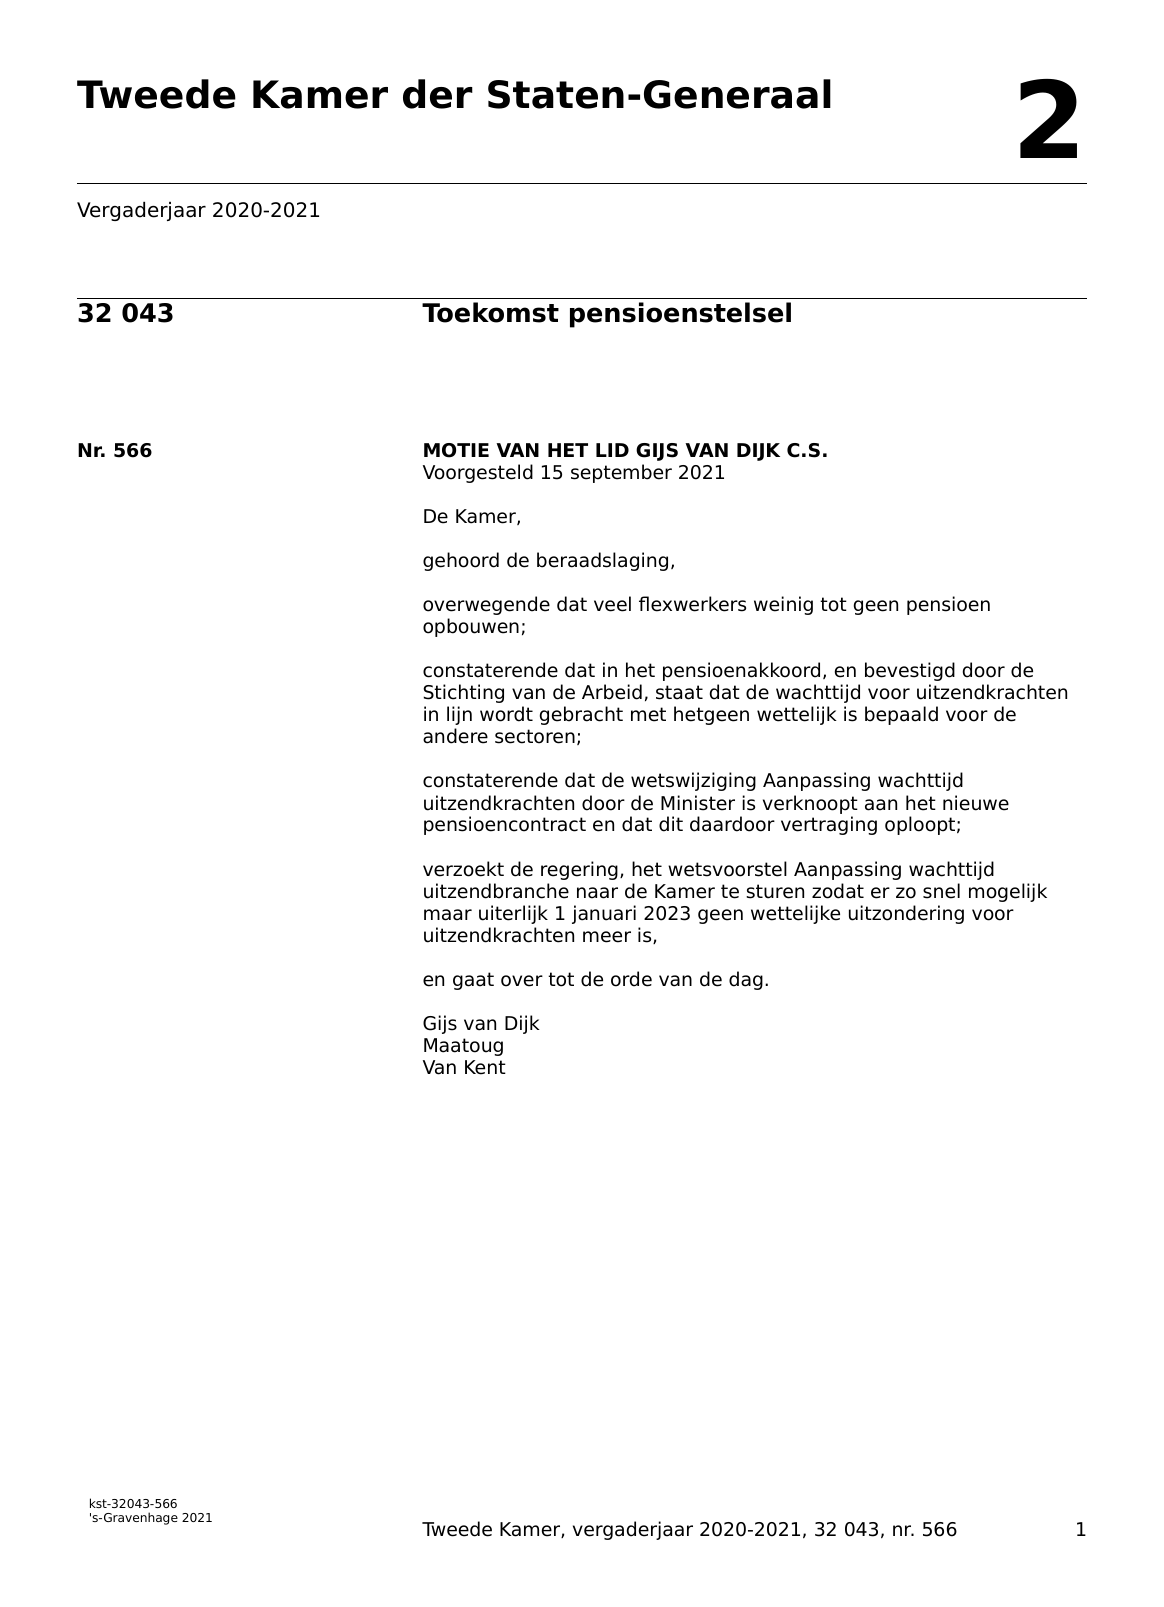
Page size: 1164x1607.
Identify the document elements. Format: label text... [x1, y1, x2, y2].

text verzoekt de regering, het wetsvoorstel Aanpassing wachttijd uitzendbranche naar de Kamer te sturen zodat er zo snel mogelijk maar uiterlijk 1 januari 2023 geen wettelijke uitzondering voor uitzendkrachten meer is, [422, 858, 1087, 946]
text constaterende dat de wetswijziging Aanpassing wachttijd uitzendkrachten door de Minister is verknoopt aan het nieuwe pensioencontract en dat dit daardoor vertraging oploopt; [422, 770, 1087, 836]
subtitle 32 043 Toekomst pensioenstelsel [77, 299, 1087, 329]
text Van Kent [422, 1057, 1087, 1079]
text Gijs van Dijk [422, 1013, 1087, 1035]
subtitle Nr. 566 MOTIE VAN HET LID GIJS VAN DIJK C.S. [77, 440, 1087, 462]
text Maatoug [422, 1035, 1087, 1057]
text 's-Gravenhage 2021 [88, 1511, 323, 1525]
text kst-32043-566 [88, 1497, 323, 1511]
text gehoord de beraadslaging, [422, 550, 1087, 572]
text overwegende dat veel flexwerkers weinig tot geen pensioen opbouwen; [422, 594, 1087, 638]
table_cell Vergaderjaar 2020-2021 [77, 184, 1087, 298]
table_header Tweede Kamer der Staten-Generaal [77, 59, 886, 183]
text Voorgesteld 15 september 2021 [422, 462, 1087, 484]
text De Kamer, [422, 506, 1087, 528]
text en gaat over tot de orde van de dag. [422, 969, 1087, 991]
table_header 2 [886, 59, 1087, 183]
text constaterende dat in het pensioenakkoord, en bevestigd door de Stichting van de Arbeid, staat dat de wachttijd voor uitzendkrachten in lijn wordt gebracht met hetgeen wettelijk is bepaald voor de andere sectoren; [422, 660, 1087, 748]
